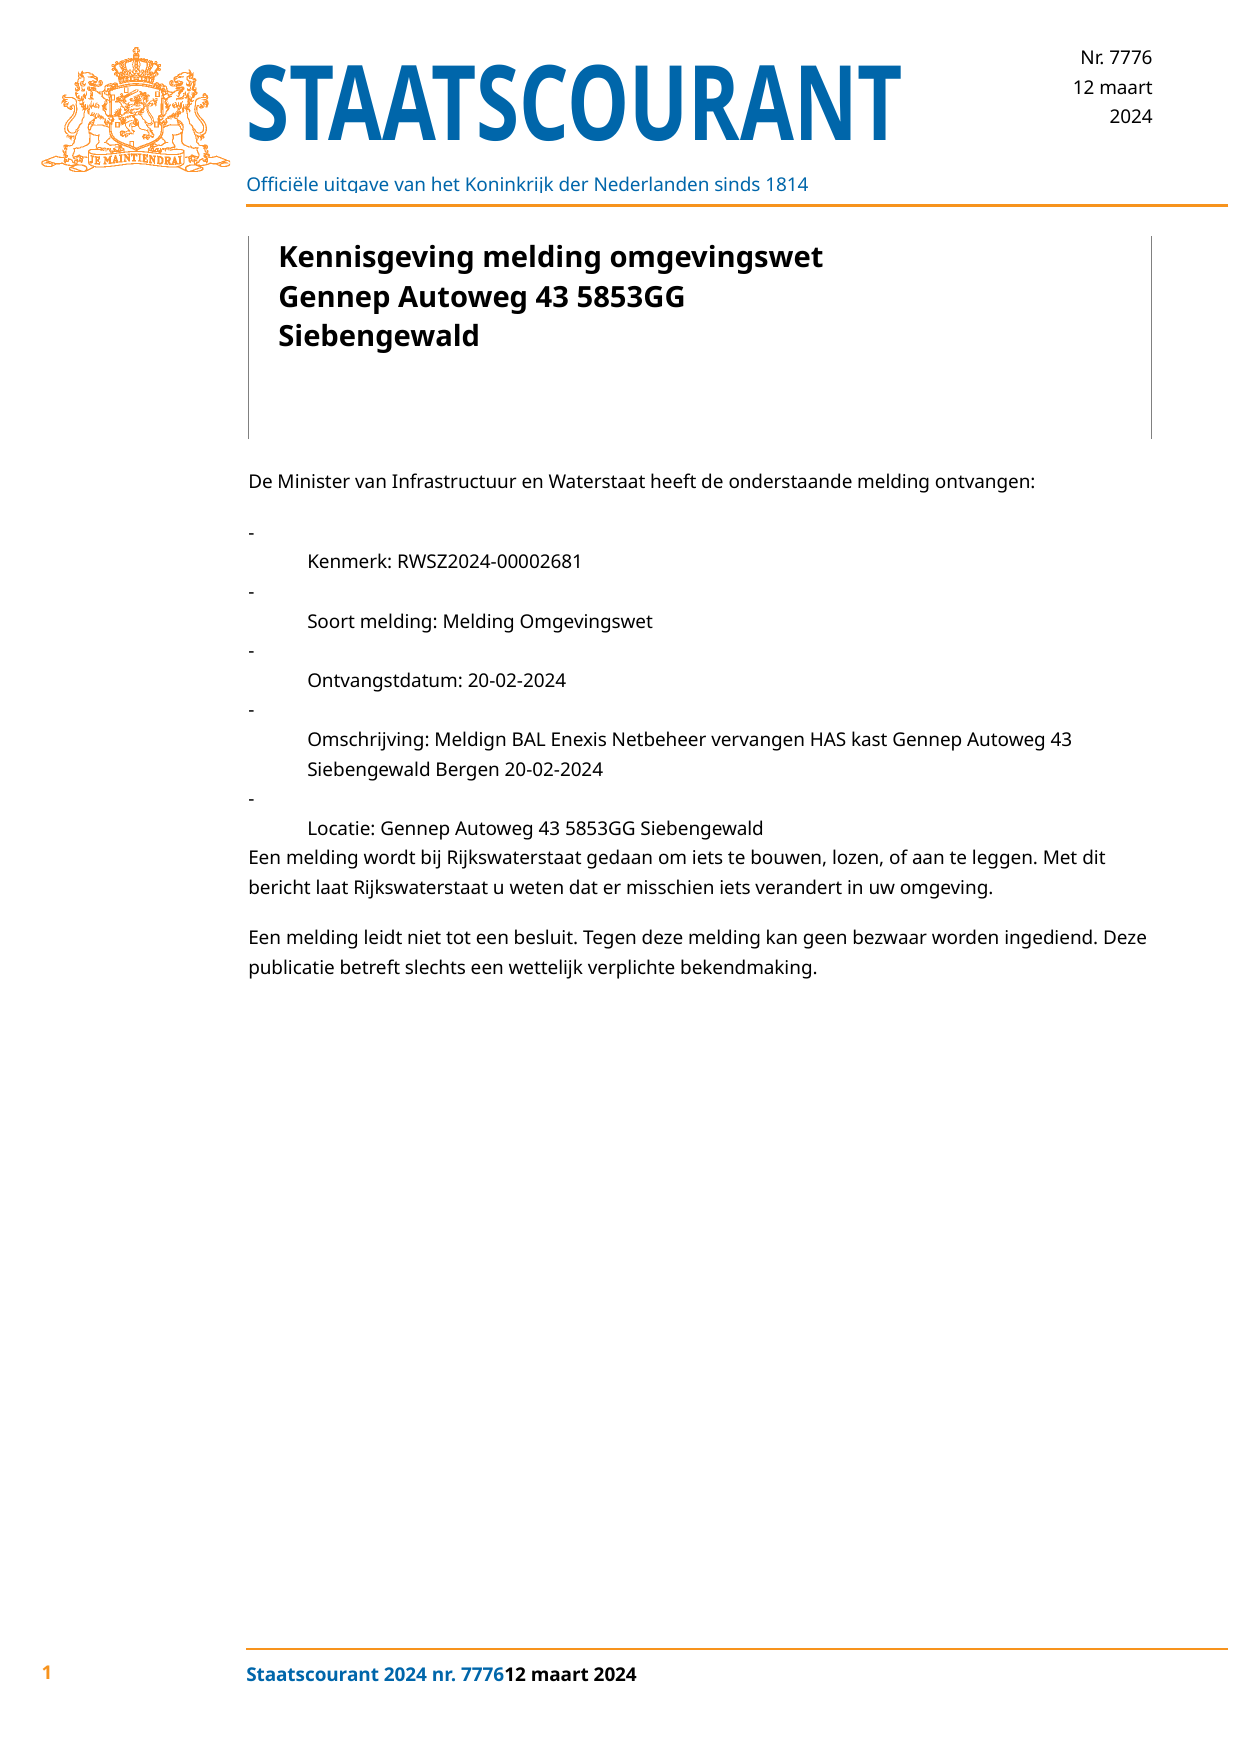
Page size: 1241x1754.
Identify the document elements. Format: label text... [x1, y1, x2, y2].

list Omschrijving: Meldign BAL Enexis Netbeheer vervangen HAS kast Gennep Autoweg 43 Siebengewald Bergen 20-02-2024 [248, 726, 1152, 781]
list Kenmerk: RWSZ2024-00002681 [248, 549, 1152, 574]
picture [912, 236, 1090, 414]
text Een melding leidt niet tot een besluit. Tegen deze melding kan geen bezwaar worden ingediend. Deze publicatie betreft slechts een wettelijk verplichte bekendmaking. [248, 924, 1152, 980]
table_header [1090, 236, 1151, 413]
text De Minister van Infrastructuur en Waterstaat heeft de onderstaande melding ontvangen: [248, 469, 1152, 494]
list Ontvangstdatum: 20-02-2024 [248, 667, 1152, 693]
table_header [850, 414, 1151, 439]
text Een melding wordt bij Rijkswaterstaat gedaan om iets te bouwen, lozen, of aan te leggen. Met dit bericht laat Rijkswaterstaat u weten dat er misschien iets verandert in uw omgeving. [248, 844, 1152, 900]
table_header [850, 236, 912, 413]
list Locatie: Gennep Autoweg 43 5853GG Siebengewald [248, 815, 1152, 841]
table_header Kennisgeving melding omgevingswet Gennep Autoweg 43 5853GG Siebengewald [249, 236, 850, 439]
list Soort melding: Melding Omgevingswet [248, 608, 1152, 633]
picture [41, 47, 231, 172]
